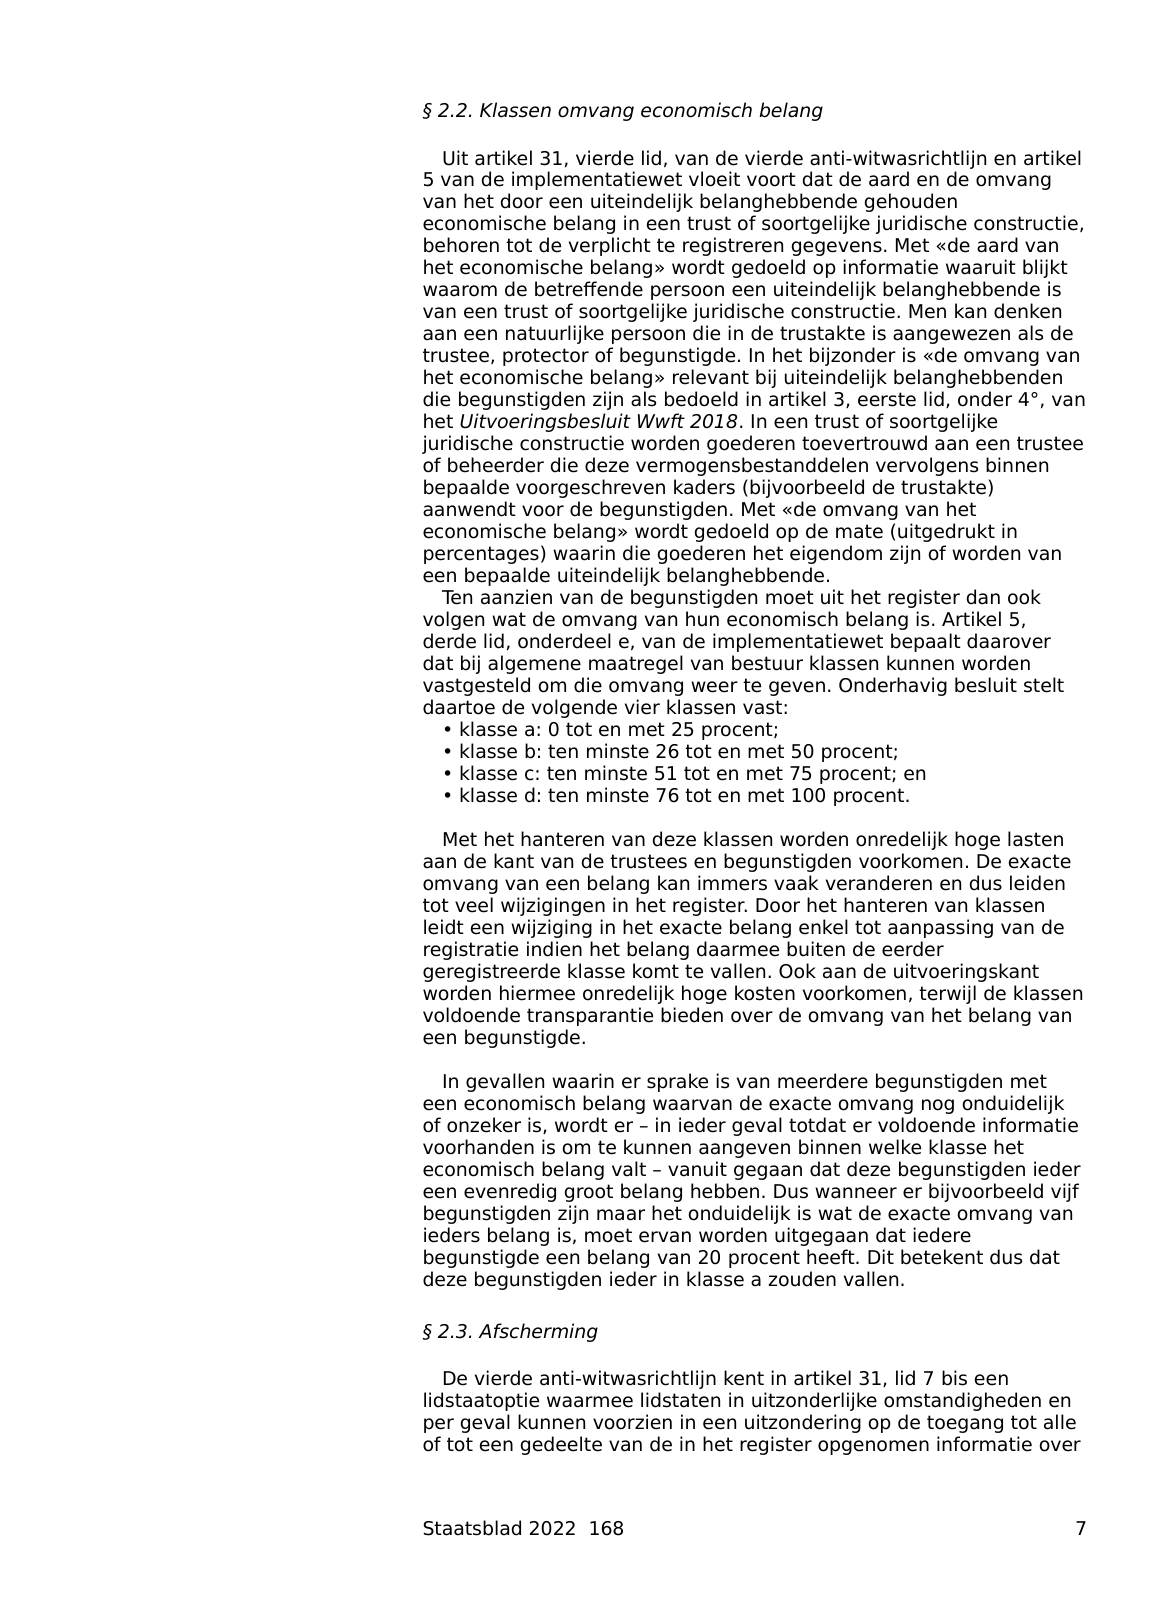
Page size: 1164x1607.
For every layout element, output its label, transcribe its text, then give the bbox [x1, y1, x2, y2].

text • klasse c: ten minste 51 tot en met 75 procent; en [422, 763, 1087, 785]
subtitle § 2.2. Klassen omvang economisch belang [422, 100, 1087, 122]
text • klasse b: ten minste 26 tot en met 50 procent; [422, 741, 1087, 763]
subtitle § 2.3. Afscherming [422, 1321, 1087, 1343]
text • klasse a: 0 tot en met 25 procent; [422, 719, 1087, 741]
text De vierde anti-witwasrichtlijn kent in artikel 31, lid 7 bis een lidstaatoptie waarmee lidstaten in uitzonderlijke omstandigheden en per geval kunnen voorzien in een uitzondering op de toegang tot alle of tot een gedeelte van de in het register opgenomen informatie over [422, 1368, 1087, 1456]
text Met het hanteren van deze klassen worden onredelijk hoge lasten aan de kant van de trustees en begunstigden voorkomen. De exacte omvang van een belang kan immers vaak veranderen en dus leiden tot veel wijzigingen in het register. Door het hanteren van klassen leidt een wijziging in het exacte belang enkel tot aanpassing van de registratie indien het belang daarmee buiten de eerder geregistreerde klasse komt te vallen. Ook aan de uitvoeringskant worden hiermee onredelijk hoge kosten voorkomen, terwijl de klassen voldoende transparantie bieden over de omvang van het belang van een begunstigde. [422, 829, 1087, 1049]
text • klasse d: ten minste 76 tot en met 100 procent. [422, 785, 1087, 807]
text Uit artikel 31, vierde lid, van de vierde anti-witwasrichtlijn en artikel 5 van de implementatiewet vloeit voort dat de aard en de omvang van het door een uiteindelijk belanghebbende gehouden economische belang in een trust of soortgelijke juridische constructie, behoren tot de verplicht te registreren gegevens. Met «de aard van het economische belang» wordt gedoeld op informatie waaruit blijkt waarom de betreffende persoon een uiteindelijk belanghebbende is van een trust of soortgelijke juridische constructie. Men kan denken aan een natuurlijke persoon die in de trustakte is aangewezen als de trustee, protector of begunstigde. In het bijzonder is «de omvang van het economische belang» relevant bij uiteindelijk belanghebbenden die begunstigden zijn als bedoeld in artikel 3, eerste lid, onder 4°, van het Uitvoeringsbesluit Wwft 2018. In een trust of soortgelijke juridische constructie worden goederen toevertrouwd aan een trustee of beheerder die deze vermogensbestanddelen vervolgens binnen bepaalde voorgeschreven kaders (bijvoorbeeld de trustakte) aanwendt voor de begunstigden. Met «de omvang van het economische belang» wordt gedoeld op de mate (uitgedrukt in percentages) waarin die goederen het eigendom zijn of worden van een bepaalde uiteindelijk belanghebbende. [422, 147, 1087, 587]
text Ten aanzien van de begunstigden moet uit het register dan ook volgen wat de omvang van hun economisch belang is. Artikel 5, derde lid, onderdeel e, van de implementatiewet bepaalt daarover dat bij algemene maatregel van bestuur klassen kunnen worden vastgesteld om die omvang weer te geven. Onderhavig besluit stelt daartoe de volgende vier klassen vast: [422, 587, 1087, 719]
text In gevallen waarin er sprake is van meerdere begunstigden met een economisch belang waarvan de exacte omvang nog onduidelijk of onzeker is, wordt er – in ieder geval totdat er voldoende informatie voorhanden is om te kunnen aangeven binnen welke klasse het economisch belang valt – vanuit gegaan dat deze begunstigden ieder een evenredig groot belang hebben. Dus wanneer er bijvoorbeeld vijf begunstigden zijn maar het onduidelijk is wat de exacte omvang van ieders belang is, moet ervan worden uitgegaan dat iedere begunstigde een belang van 20 procent heeft. Dit betekent dus dat deze begunstigden ieder in klasse a zouden vallen. [422, 1071, 1087, 1291]
